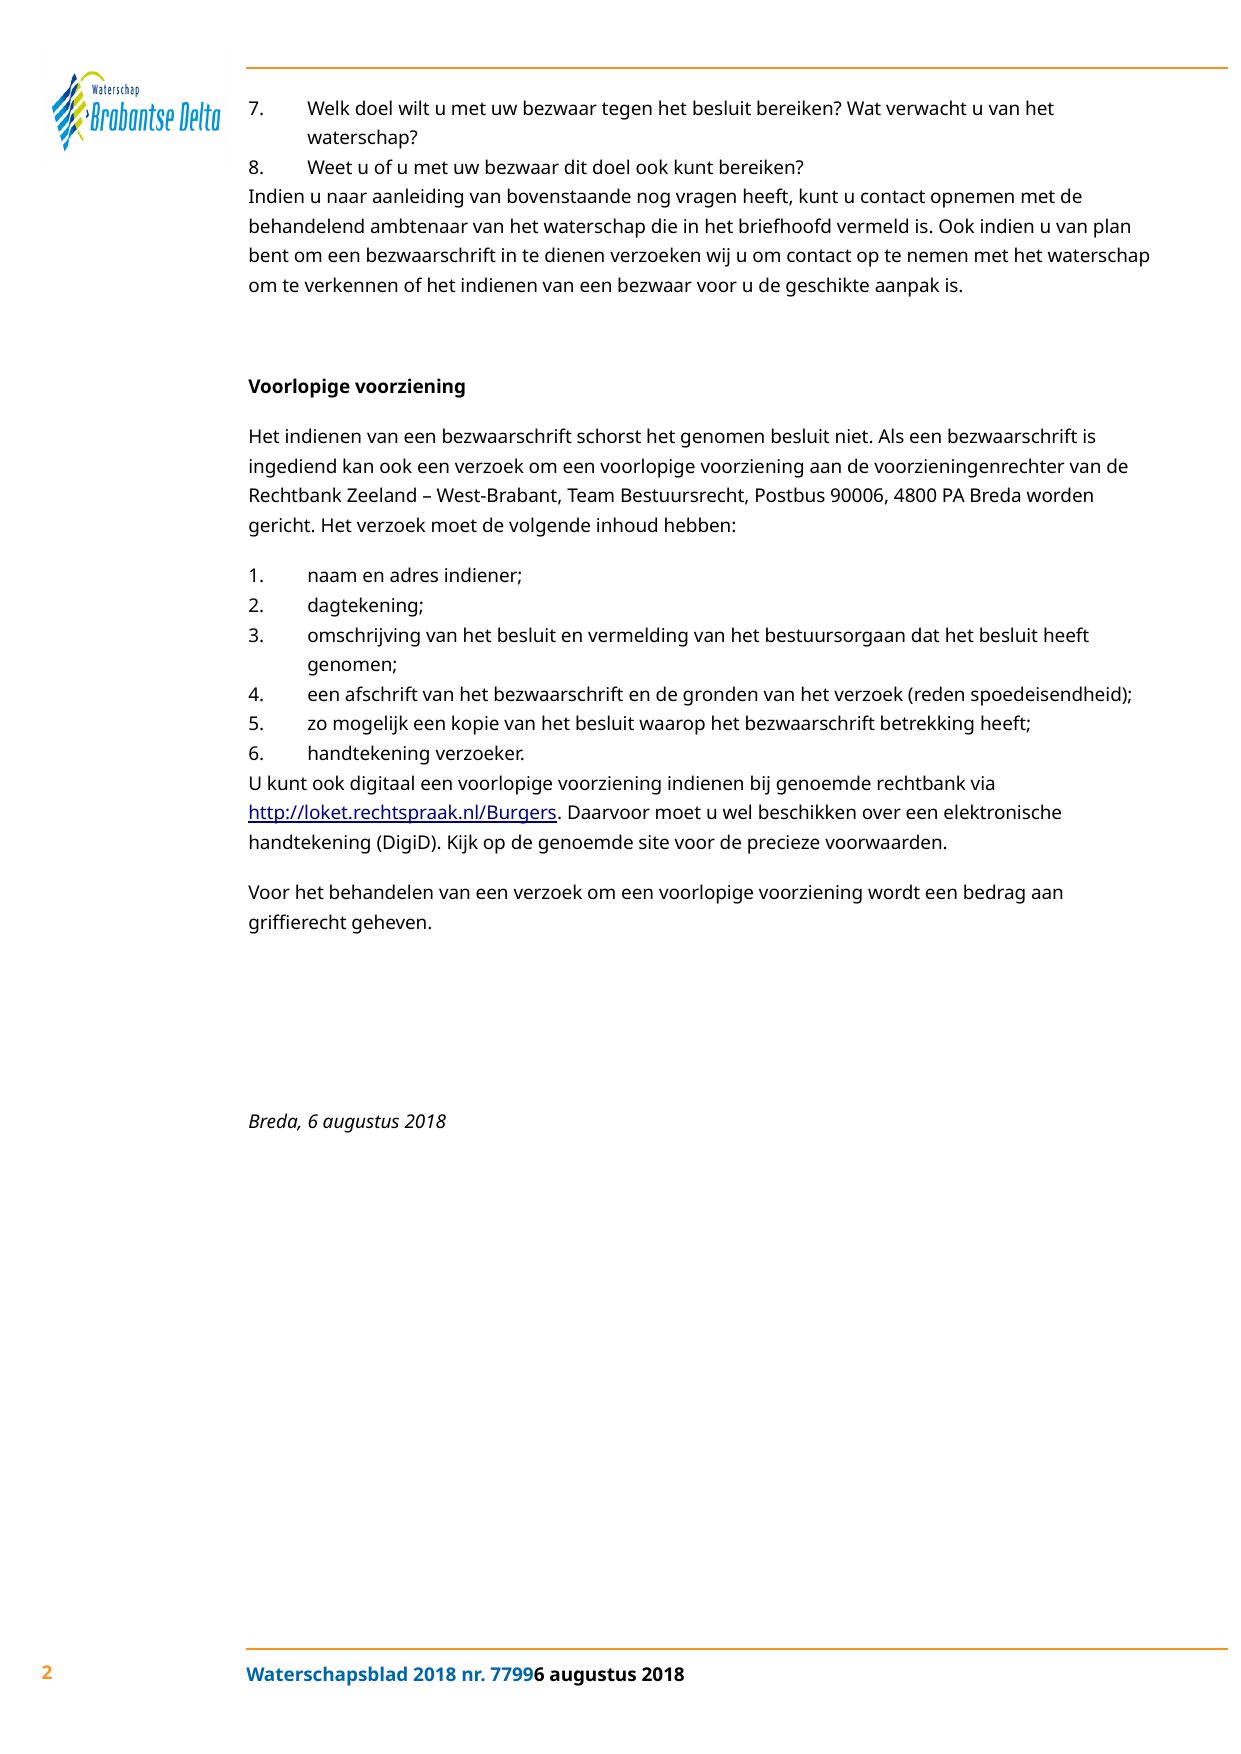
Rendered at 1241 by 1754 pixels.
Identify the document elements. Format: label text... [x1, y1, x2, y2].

list handtekening verzoeker. [248, 740, 1152, 766]
list Weet u of u met uw bezwaar dit doel ook kunt bereiken? [248, 154, 1152, 180]
text Breda, 6 augustus 2018 [248, 1108, 1152, 1134]
list dagtekening; [248, 592, 1152, 618]
list Welk doel wilt u met uw bezwaar tegen het besluit bereiken? Wat verwacht u van het waterschap? [248, 95, 1152, 150]
text Indien u naar aanleiding van bovenstaande nog vragen heeft, kunt u contact opnemen met de behandelend ambtenaar van het waterschap die in het briefhoofd vermeld is. Ook indien u van plan bent om een bezwaarschrift in te dienen verzoeken wij u om contact op te nemen met het waterschap om te verkennen of het indienen van een bezwaar voor u de geschikte aanpak is. [248, 183, 1152, 298]
text Voorlopige voorziening [248, 373, 1152, 399]
list omschrijving van het besluit en vermelding van het bestuursorgaan dat het besluit heeft genomen; [248, 622, 1152, 677]
picture [41, 47, 231, 172]
text Voor het behandelen van een verzoek om een voorlopige voorziening wordt een bedrag aan griffierecht geheven. [248, 879, 1152, 935]
text U kunt ook digitaal een voorlopige voorziening indienen bij genoemde rechtbank via http://loket.rechtspraak.nl/Burgers. Daarvoor moet u wel beschikken over een elektronische handtekening (DigiD). Kijk op de genoemde site voor de precieze voorwaarden. [248, 770, 1152, 855]
list zo mogelijk een kopie van het besluit waarop het bezwaarschrift betrekking heeft; [248, 711, 1152, 736]
text Het indienen van een bezwaarschrift schorst het genomen besluit niet. Als een bezwaarschrift is ingediend kan ook een verzoek om een voorlopige voorziening aan de voorzieningenrechter van de Rechtbank Zeeland – West-Brabant, Team Bestuursrecht, Postbus 90006, 4800 PA Breda worden gericht. Het verzoek moet de volgende inhoud hebben: [248, 423, 1152, 538]
list naam en adres indiener; [248, 563, 1152, 588]
list een afschrift van het bezwaarschrift en de gronden van het verzoek (reden spoedeisendheid); [248, 681, 1152, 707]
